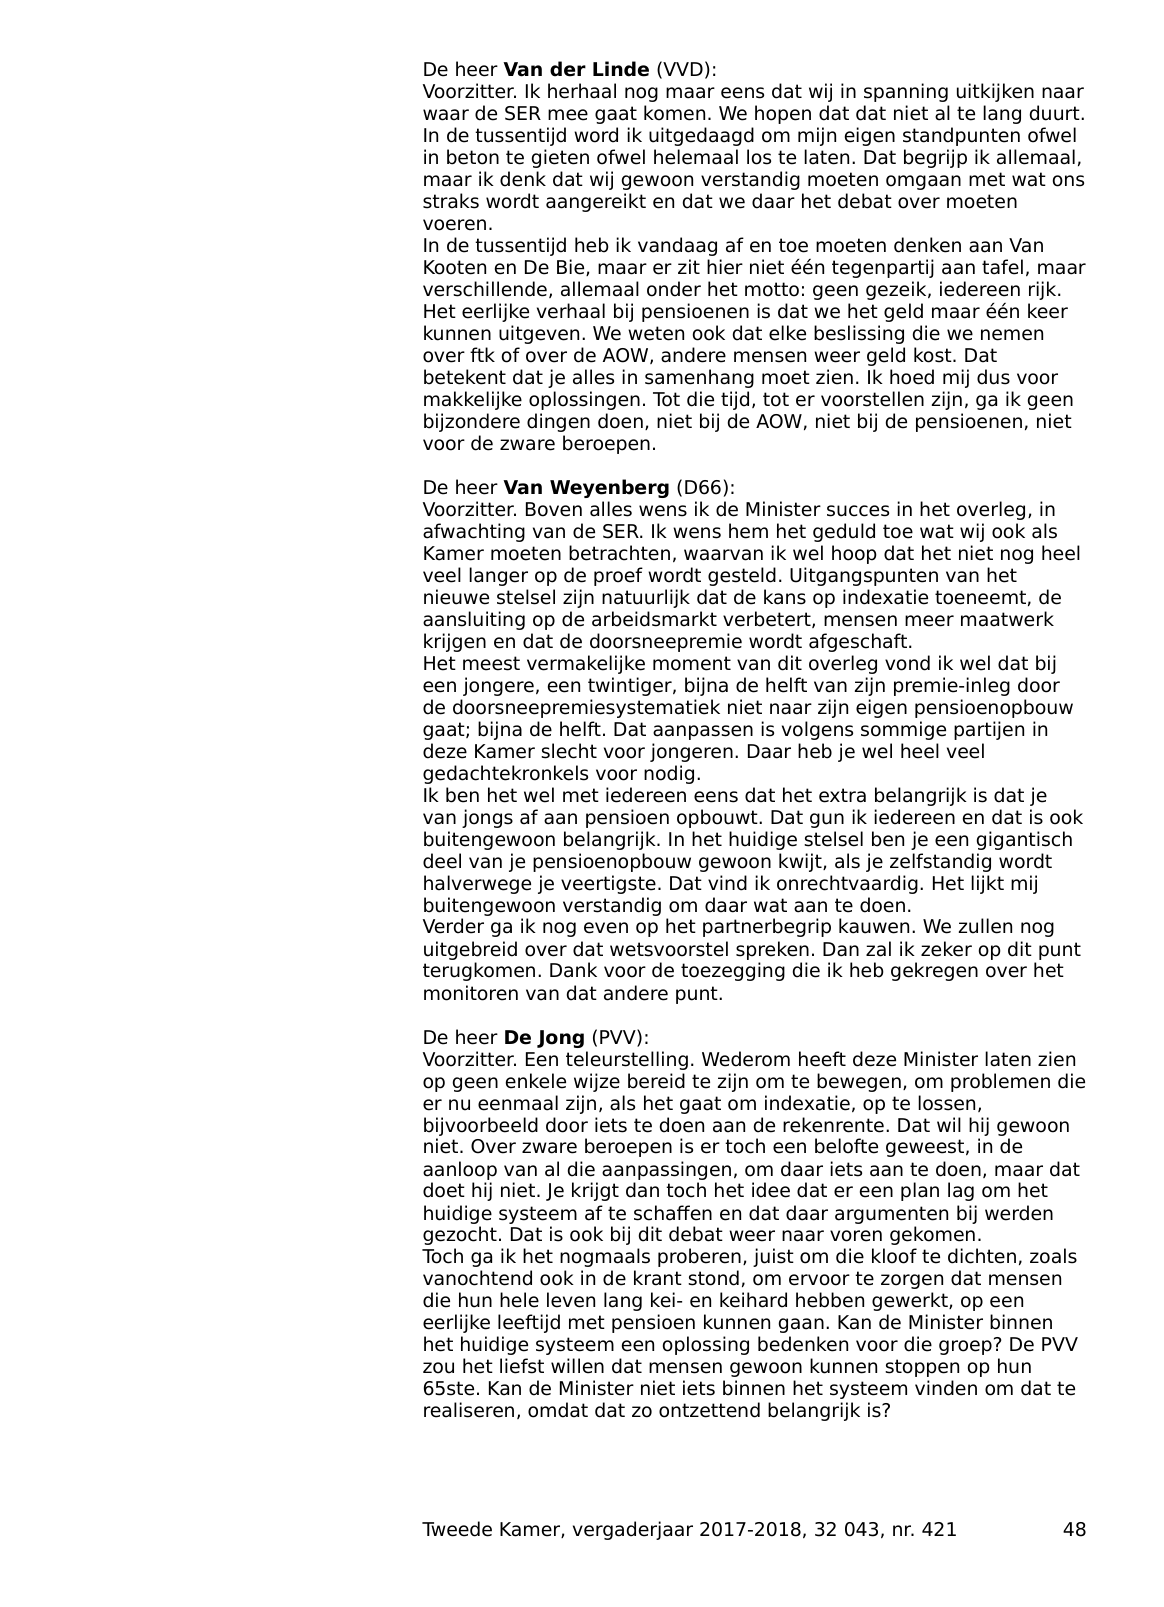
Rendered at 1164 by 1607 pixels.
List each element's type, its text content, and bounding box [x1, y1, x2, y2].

text Het meest vermakelijke moment van dit overleg vond ik wel dat bij een jongere, een twintiger, bijna de helft van zijn premie-inleg door de doorsneepremiesystematiek niet naar zijn eigen pensioenopbouw gaat; bijna de helft. Dat aanpassen is volgens sommige partijen in deze Kamer slecht voor jongeren. Daar heb je wel heel veel gedachtekronkels voor nodig. [422, 653, 1087, 784]
text Voorzitter. Ik herhaal nog maar eens dat wij in spanning uitkijken naar waar de SER mee gaat komen. We hopen dat dat niet al te lang duurt. In de tussentijd word ik uitgedaagd om mijn eigen standpunten ofwel in beton te gieten ofwel helemaal los te laten. Dat begrijp ik allemaal, maar ik denk dat wij gewoon verstandig moeten omgaan met wat ons straks wordt aangereikt en dat we daar het debat over moeten voeren. [422, 81, 1087, 235]
text De heer De Jong (PVV): [422, 1027, 1087, 1048]
text In de tussentijd heb ik vandaag af en toe moeten denken aan Van Kooten en De Bie, maar er zit hier niet één tegenpartij aan tafel, maar verschillende, allemaal onder het motto: geen gezeik, iedereen rijk. Het eerlijke verhaal bij pensioenen is dat we het geld maar één keer kunnen uitgeven. We weten ook dat elke beslissing die we nemen over ftk of over de AOW, andere mensen weer geld kost. Dat betekent dat je alles in samenhang moet zien. Ik hoed mij dus voor makkelijke oplossingen. Tot die tijd, tot er voorstellen zijn, ga ik geen bijzondere dingen doen, niet bij de AOW, niet bij de pensioenen, niet voor de zware beroepen. [422, 235, 1087, 455]
text Toch ga ik het nogmaals proberen, juist om die kloof te dichten, zoals vanochtend ook in de krant stond, om ervoor te zorgen dat mensen die hun hele leven lang kei- en keihard hebben gewerkt, op een eerlijke leeftijd met pensioen kunnen gaan. Kan de Minister binnen het huidige systeem een oplossing bedenken voor die groep? De PVV zou het liefst willen dat mensen gewoon kunnen stoppen op hun 65ste. Kan de Minister niet iets binnen het systeem vinden om dat te realiseren, omdat dat zo ontzettend belangrijk is? [422, 1246, 1087, 1422]
text Verder ga ik nog even op het partnerbegrip kauwen. We zullen nog uitgebreid over dat wetsvoorstel spreken. Dan zal ik zeker op dit punt terugkomen. Dank voor de toezegging die ik heb gekregen over het monitoren van dat andere punt. [422, 916, 1087, 1004]
text Ik ben het wel met iedereen eens dat het extra belangrijk is dat je van jongs af aan pensioen opbouwt. Dat gun ik iedereen en dat is ook buitengewoon belangrijk. In het huidige stelsel ben je een gigantisch deel van je pensioenopbouw gewoon kwijt, als je zelfstandig wordt halverwege je veertigste. Dat vind ik onrechtvaardig. Het lijkt mij buitengewoon verstandig om daar wat aan te doen. [422, 784, 1087, 916]
text Voorzitter. Boven alles wens ik de Minister succes in het overleg, in afwachting van de SER. Ik wens hem het geduld toe wat wij ook als Kamer moeten betrachten, waarvan ik wel hoop dat het niet nog heel veel langer op de proef wordt gesteld. Uitgangspunten van het nieuwe stelsel zijn natuurlijk dat de kans op indexatie toeneemt, de aansluiting op de arbeidsmarkt verbetert, mensen meer maatwerk krijgen en dat de doorsneepremie wordt afgeschaft. [422, 499, 1087, 653]
text De heer Van der Linde (VVD): [422, 59, 1087, 81]
text Voorzitter. Een teleurstelling. Wederom heeft deze Minister laten zien op geen enkele wijze bereid te zijn om te bewegen, om problemen die er nu eenmaal zijn, als het gaat om indexatie, op te lossen, bijvoorbeeld door iets te doen aan de rekenrente. Dat wil hij gewoon niet. Over zware beroepen is er toch een belofte geweest, in de aanloop van al die aanpassingen, om daar iets aan te doen, maar dat doet hij niet. Je krijgt dan toch het idee dat er een plan lag om het huidige systeem af te schaffen en dat daar argumenten bij werden gezocht. Dat is ook bij dit debat weer naar voren gekomen. [422, 1048, 1087, 1246]
text De heer Van Weyenberg (D66): [422, 477, 1087, 499]
